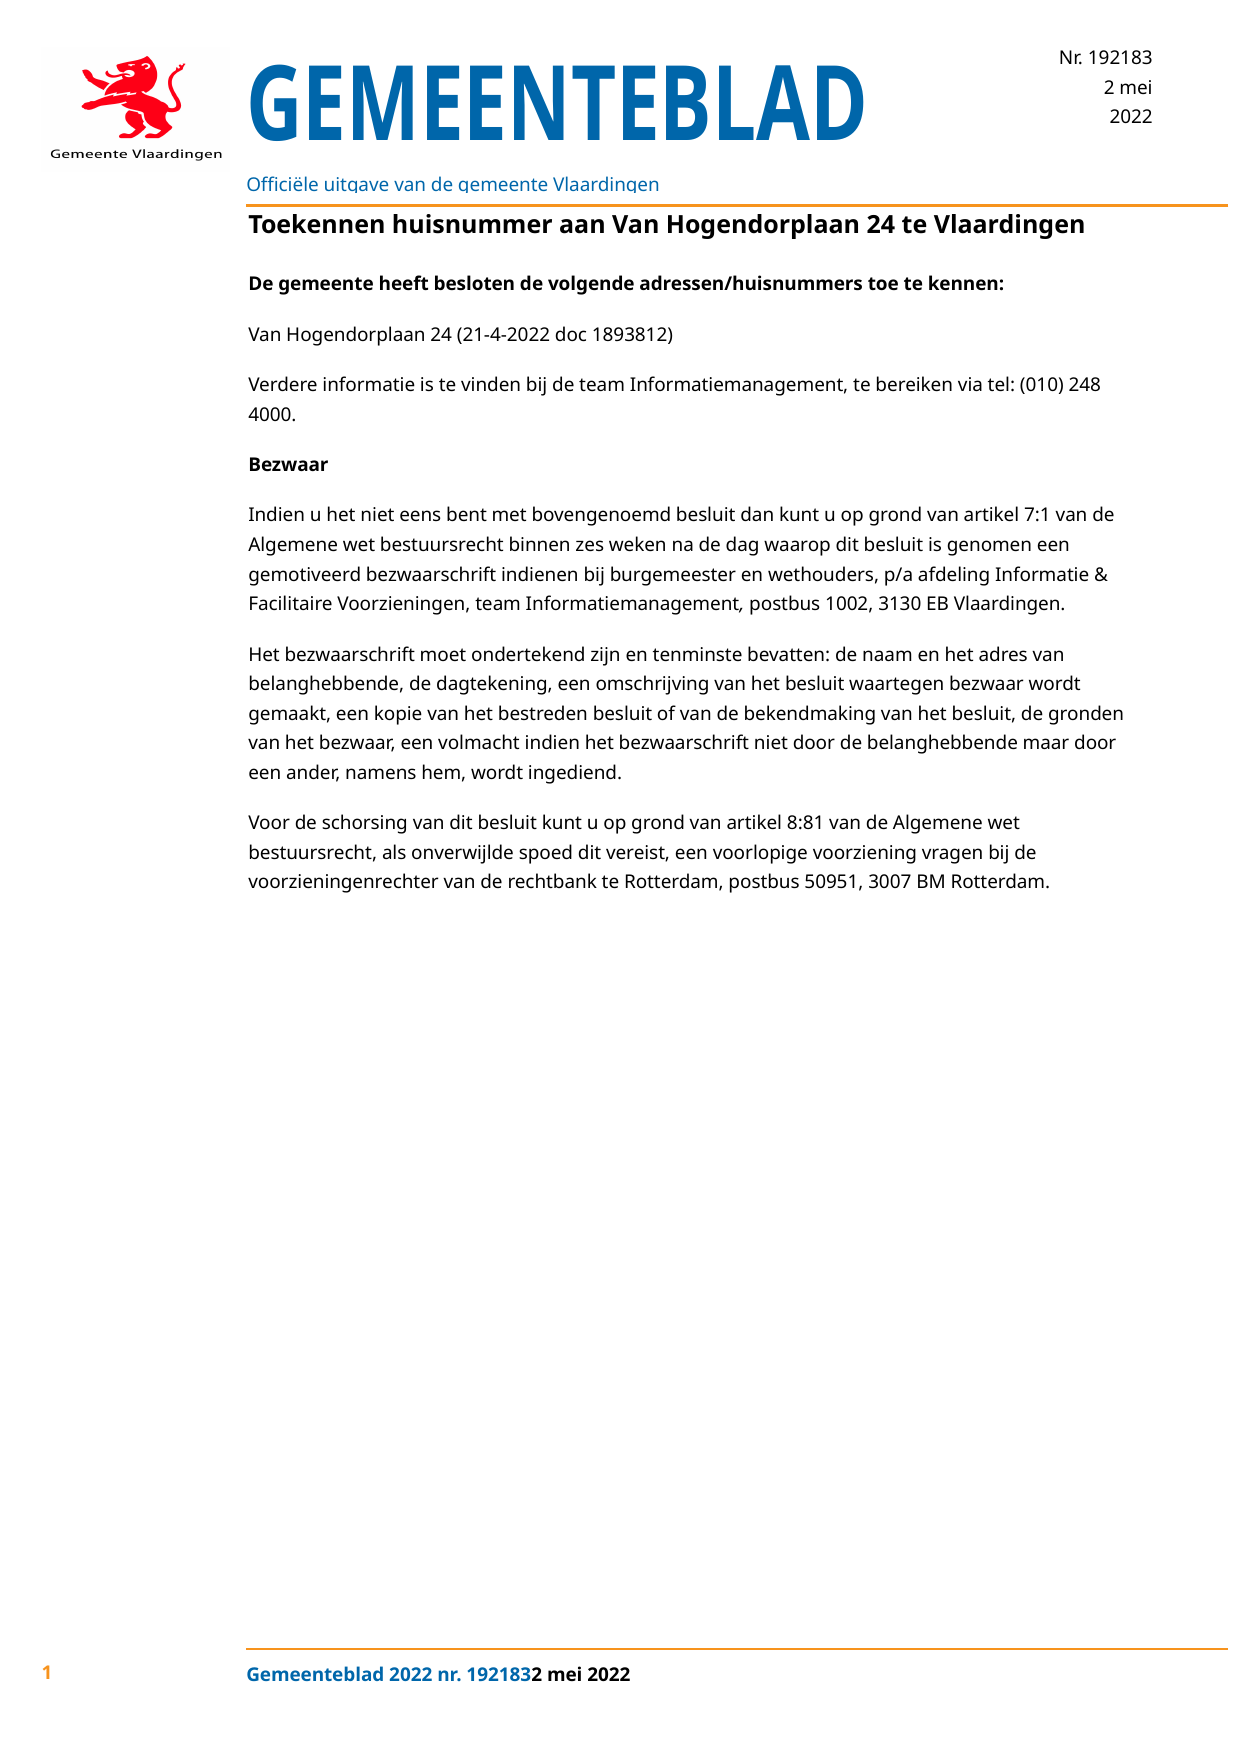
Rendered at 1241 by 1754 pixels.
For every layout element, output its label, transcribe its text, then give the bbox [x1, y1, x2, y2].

text Bezwaar [248, 451, 1152, 477]
text Voor de schorsing van dit besluit kunt u op grond van artikel 8:81 van de Algemene wet bestuursrecht, als onverwijlde spoed dit vereist, een voorlopige voorziening vragen bij de voorzieningenrechter van de rechtbank te Rotterdam, postbus 50951, 3007 BM Rotterdam. [248, 809, 1152, 894]
text Indien u het niet eens bent met bovengenoemd besluit dan kunt u op grond van artikel 7:1 van de Algemene wet bestuursrecht binnen zes weken na de dag waarop dit besluit is genomen een gemotiveerd bezwaarschrift indienen bij burgemeester en wethouders, p/a afdeling Informatie & Facilitaire Voorzieningen, team Informatiemanagement, postbus 1002, 3130 EB Vlaardingen. [248, 502, 1152, 616]
text Van Hogendorplaan 24 (21-4-2022 doc 1893812) [248, 321, 1152, 346]
text Het bezwaarschrift moet ondertekend zijn en tenminste bevatten: de naam en het adres van belanghebbende, de dagtekening, een omschrijving van het besluit waartegen bezwaar wordt gemaakt, een kopie van het bestreden besluit of van de bekendmaking van het besluit, de gronden van het bezwaar, een volmacht indien het bezwaarschrift niet door de belanghebbende maar door een ander, namens hem, wordt ingediend. [248, 641, 1152, 785]
text De gemeente heeft besloten de volgende adressen/huisnummers toe te kennen: [248, 270, 1152, 296]
text Verdere informatie is te vinden bij de team Informatiemanagement, te bereiken via tel: (010) 248 4000. [248, 371, 1152, 426]
text Toekennen huisnummer aan Van Hogendorplaan 24 te Vlaardingen [248, 207, 1152, 241]
picture [41, 47, 231, 172]
